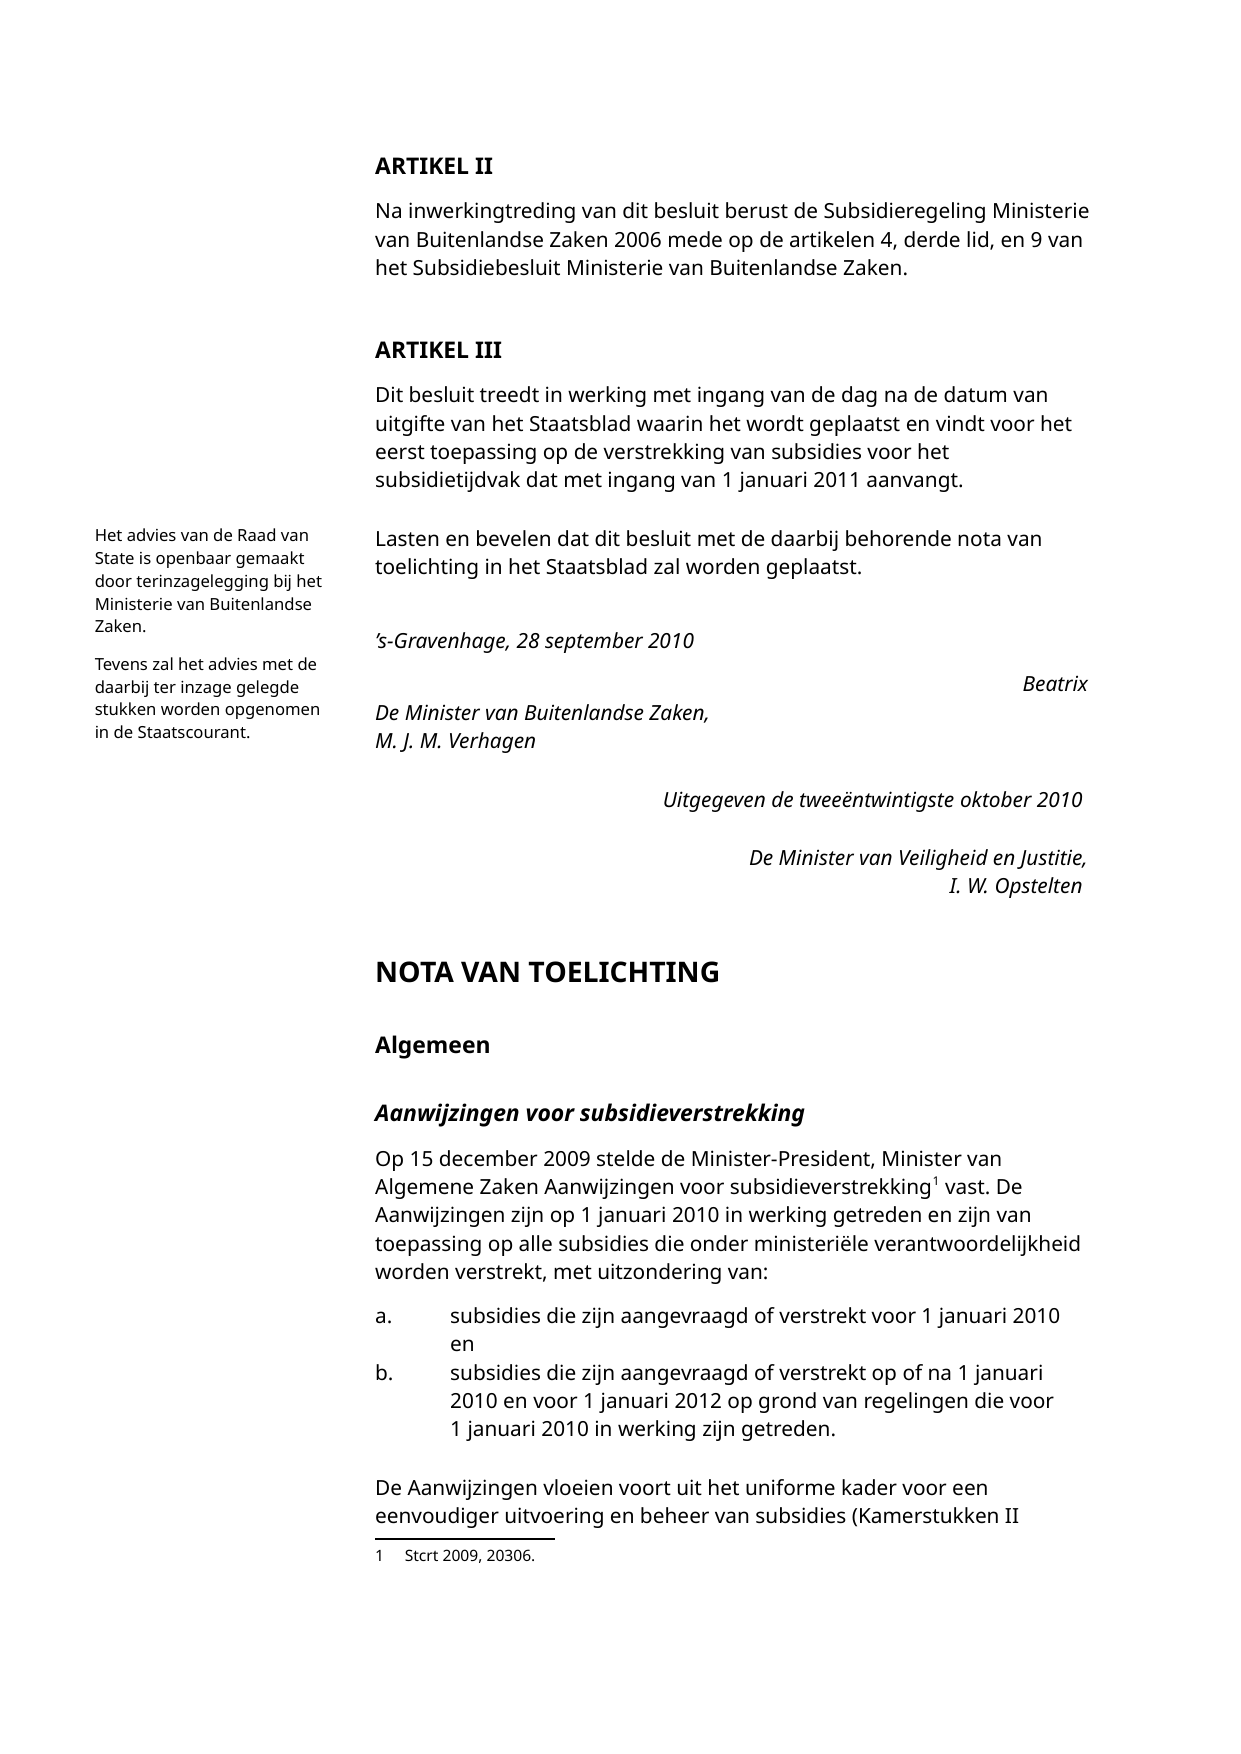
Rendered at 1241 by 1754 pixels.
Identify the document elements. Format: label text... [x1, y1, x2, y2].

text Dit besluit treedt in werking met ingang van de dag na de datum van uitgifte van het Staatsblad waarin het wordt geplaatst en vindt voor het eerst toepassing op de verstrekking van subsidies voor het subsidietijdvak dat met ingang van 1 januari 2011 aanvangt. [375, 380, 1090, 494]
text De Minister van Veiligheid en Justitie, [375, 843, 1090, 872]
text I. W. Opstelten [375, 872, 1090, 900]
text De Aanwijzingen vloeien voort uit het uniforme kader voor een eenvoudiger uitvoering en beheer van subsidies (Kamerstukken II [375, 1473, 1090, 1530]
text Het advies van de Raad van State is openbaar gemaakt door terinzagelegging bij het Ministerie van Buitenlandse Zaken. [94, 524, 328, 638]
subtitle Aanwijzingen voor subsidieverstrekking [375, 1097, 1090, 1129]
text Tevens zal het advies met de daarbij ter inzage gelegde stukken worden opgenomen in de Staatscourant. [94, 653, 328, 743]
text M. J. M. Verhagen [375, 726, 1090, 755]
subtitle NOTA VAN TOELICHTING [375, 952, 1090, 991]
subtitle ARTIKEL II [375, 150, 1090, 181]
text Stcrt 2009, 20306. [375, 1538, 1090, 1566]
list subsidies die zijn aangevraagd of verstrekt op of na 1 januari 2010 en voor 1 januari 2012 op grond van regelingen die voor 1 januari 2010 in werking zijn getreden. [375, 1358, 1090, 1443]
text Beatrix [375, 669, 1090, 698]
text De Minister van Buitenlandse Zaken, [375, 698, 1090, 726]
text [94, 638, 328, 653]
text Uitgegeven de tweeëntwintigste oktober 2010 [375, 785, 1090, 813]
subtitle ARTIKEL III [375, 334, 1090, 365]
text ’s-Gravenhage, 28 september 2010 [375, 626, 1090, 654]
text Na inwerkingtreding van dit besluit berust de Subsidieregeling Ministerie van Buitenlandse Zaken 2006 mede op de artikelen 4, derde lid, en 9 van het Subsidiebesluit Ministerie van Buitenlandse Zaken. [375, 196, 1090, 282]
list subsidies die zijn aangevraagd of verstrekt voor 1 januari 2010 en [375, 1301, 1090, 1358]
subtitle Algemeen [375, 1029, 1090, 1060]
text Lasten en bevelen dat dit besluit met de daarbij behorende nota van toelichting in het Staatsblad zal worden geplaatst. [375, 524, 1090, 581]
text Op 15 december 2009 stelde de Minister-President, Minister van Algemene Zaken Aanwijzingen voor subsidieverstrekking vast. De Aanwijzingen zijn op 1 januari 2010 in werking getreden en zijn van toepassing op alle subsidies die onder ministeriële verantwoordelijkheid worden verstrekt, met uitzondering van: [375, 1144, 1090, 1286]
